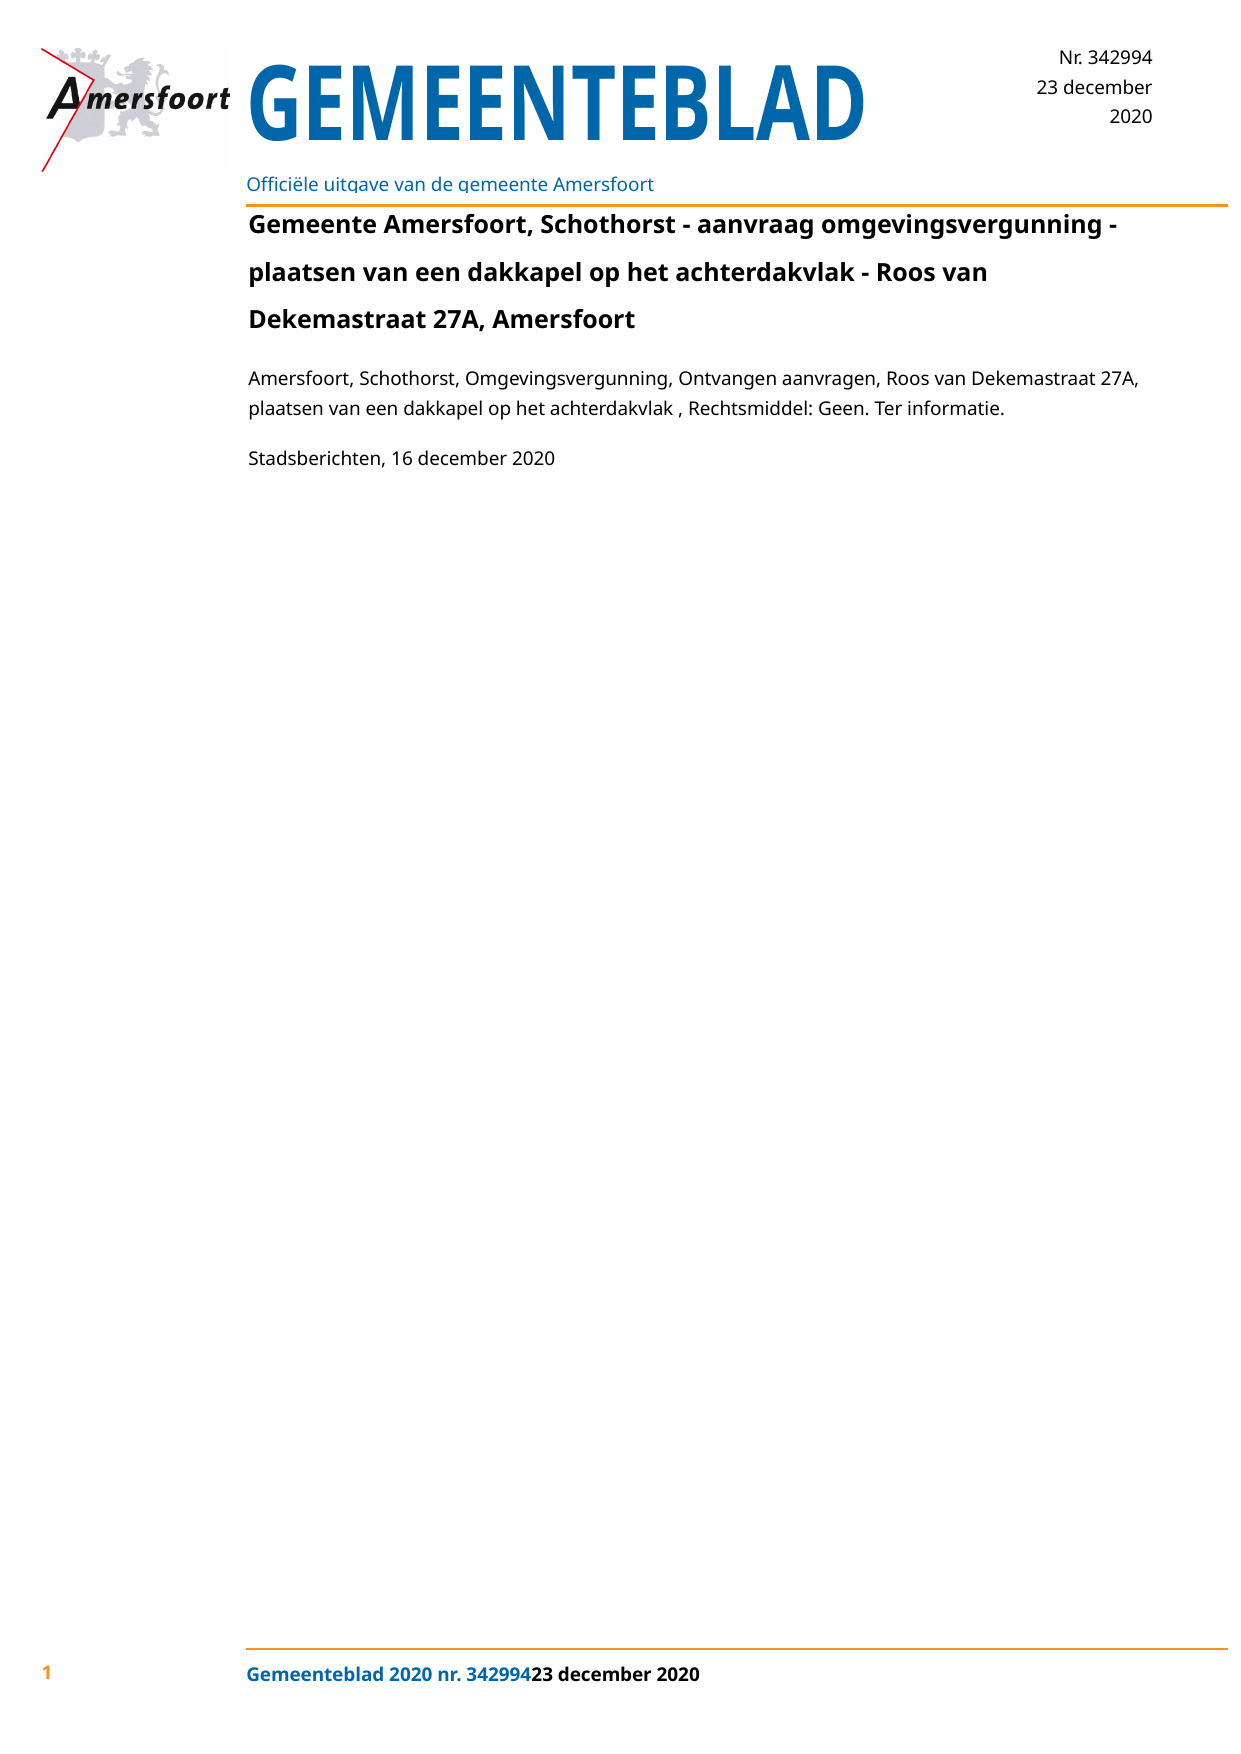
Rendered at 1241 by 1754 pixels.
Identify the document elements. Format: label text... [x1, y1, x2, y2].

picture [41, 47, 231, 172]
text Gemeente Amersfoort, Schothorst - aanvraag omgevingsvergunning - plaatsen van een dakkapel op het achterdakvlak - Roos van Dekemastraat 27A, Amersfoort [248, 207, 1152, 336]
text Stadsberichten, 16 december 2020 [248, 446, 1152, 471]
text Amersfoort, Schothorst, Omgevingsvergunning, Ontvangen aanvragen, Roos van Dekemastraat 27A, plaatsen van een dakkapel op het achterdakvlak , Rechtsmiddel: Geen. Ter informatie. [248, 366, 1152, 421]
